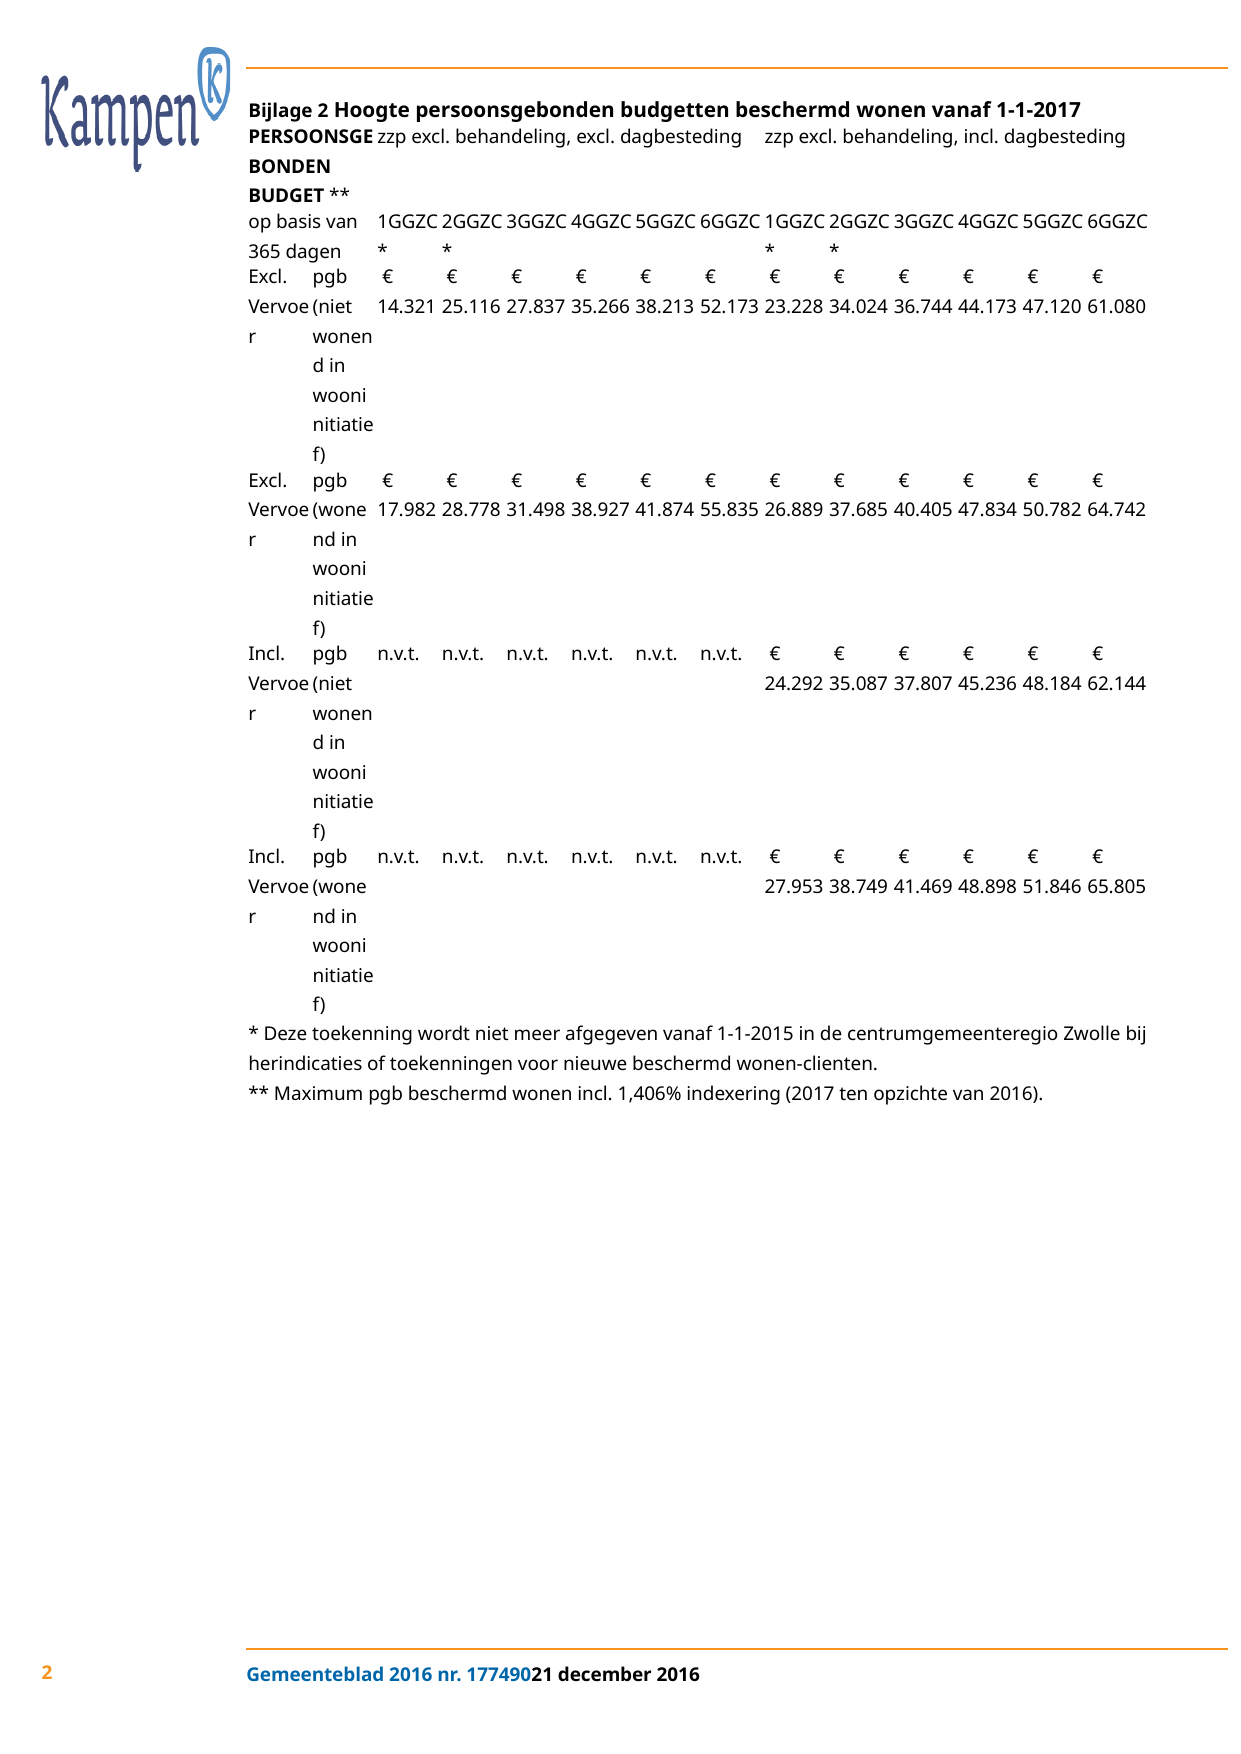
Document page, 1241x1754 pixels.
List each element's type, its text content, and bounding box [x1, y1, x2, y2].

table_cell Excl. Vervoer [248, 467, 312, 641]
table_cell € 24.292 [764, 641, 829, 844]
text * Deze toekenning wordt niet meer afgegeven vanaf 1-1-2015 in de centrumgemeenteregio Zwolle bij herindicaties of toekenningen voor nieuwe beschermd wonen-clienten. [248, 1021, 1152, 1076]
table_cell 6GGZC [1087, 208, 1152, 264]
table_cell n.v.t. [377, 844, 442, 1017]
table_cell € 37.807 [894, 641, 958, 844]
table_cell € 34.024 [829, 264, 893, 467]
table_cell n.v.t. [571, 844, 635, 1017]
table_cell € 41.874 [635, 467, 700, 641]
table_cell 1GGZC* [764, 208, 829, 264]
table_cell n.v.t. [506, 641, 571, 844]
table_cell 2GGZC* [442, 208, 506, 264]
table_cell € 45.236 [958, 641, 1022, 844]
table_cell 5GGZC [635, 208, 700, 264]
table_cell € 36.744 [894, 264, 958, 467]
table_cell Incl. Vervoer [248, 844, 312, 1017]
table_cell € 26.889 [764, 467, 829, 641]
table_cell n.v.t. [700, 844, 764, 1017]
table_cell € 38.927 [571, 467, 635, 641]
table_cell € 25.116 [442, 264, 506, 467]
table_cell n.v.t. [571, 641, 635, 844]
table_cell 6GGZC [700, 208, 764, 264]
table_cell € 64.742 [1087, 467, 1152, 641]
table_cell € 35.266 [571, 264, 635, 467]
text ** Maximum pgb beschermd wonen incl. 1,406% indexering (2017 ten opzichte van 2016). [248, 1080, 1152, 1106]
table_cell n.v.t. [377, 641, 442, 844]
table_cell Incl. Vervoer [248, 641, 312, 844]
table_cell op basis van 365 dagen [248, 208, 377, 264]
table_cell Excl. Vervoer [248, 264, 312, 467]
table_cell € 23.228 [764, 264, 829, 467]
table_cell n.v.t. [442, 641, 506, 844]
table_cell € 55.835 [700, 467, 764, 641]
table_header zzp excl. behandeling, incl. dagbesteding [764, 124, 1152, 208]
table_header zzp excl. behandeling, excl. dagbesteding [377, 124, 764, 208]
table_cell pgb (niet wonend in wooninitiatief) [313, 264, 377, 467]
table_cell € 47.834 [958, 467, 1022, 641]
table_cell € 65.805 [1087, 844, 1152, 1017]
table_cell 4GGZC [958, 208, 1022, 264]
table_cell 5GGZC [1023, 208, 1087, 264]
table_cell € 44.173 [958, 264, 1022, 467]
table_cell 4GGZC [571, 208, 635, 264]
table_cell € 37.685 [829, 467, 893, 641]
table_header PERSOONSGEBONDEN BUDGET ** [248, 124, 377, 208]
table_cell pgb (niet wonend in wooninitiatief) [313, 641, 377, 844]
table_cell pgb (wonend in wooninitiatief) [313, 467, 377, 641]
table_cell 2GGZC* [829, 208, 893, 264]
table_cell n.v.t. [635, 844, 700, 1017]
table_cell € 47.120 [1023, 264, 1087, 467]
table_cell € 41.469 [894, 844, 958, 1017]
table_cell € 14.321 [377, 264, 442, 467]
table_cell 3GGZC [506, 208, 571, 264]
text Bijlage 2 Hoogte persoonsgebonden budgetten beschermd wonen vanaf 1-1-2017 [248, 95, 1152, 123]
table_cell 1GGZC* [377, 208, 442, 264]
table_cell n.v.t. [442, 844, 506, 1017]
table_cell n.v.t. [635, 641, 700, 844]
table_cell € 31.498 [506, 467, 571, 641]
table_cell € 52.173 [700, 264, 764, 467]
table_cell € 38.749 [829, 844, 893, 1017]
table_cell € 51.846 [1023, 844, 1087, 1017]
table_cell n.v.t. [506, 844, 571, 1017]
picture [41, 47, 231, 172]
table_cell 3GGZC [894, 208, 958, 264]
table_cell € 35.087 [829, 641, 893, 844]
table_cell € 48.898 [958, 844, 1022, 1017]
table_cell pgb (wonend in wooninitiatief) [313, 844, 377, 1017]
table_cell € 62.144 [1087, 641, 1152, 844]
table_cell € 40.405 [894, 467, 958, 641]
table_cell € 17.982 [377, 467, 442, 641]
table_cell n.v.t. [700, 641, 764, 844]
table_cell € 50.782 [1023, 467, 1087, 641]
table_cell € 48.184 [1023, 641, 1087, 844]
table_cell € 38.213 [635, 264, 700, 467]
table_cell € 28.778 [442, 467, 506, 641]
table_cell € 27.953 [764, 844, 829, 1017]
table_cell € 61.080 [1087, 264, 1152, 467]
table_cell € 27.837 [506, 264, 571, 467]
